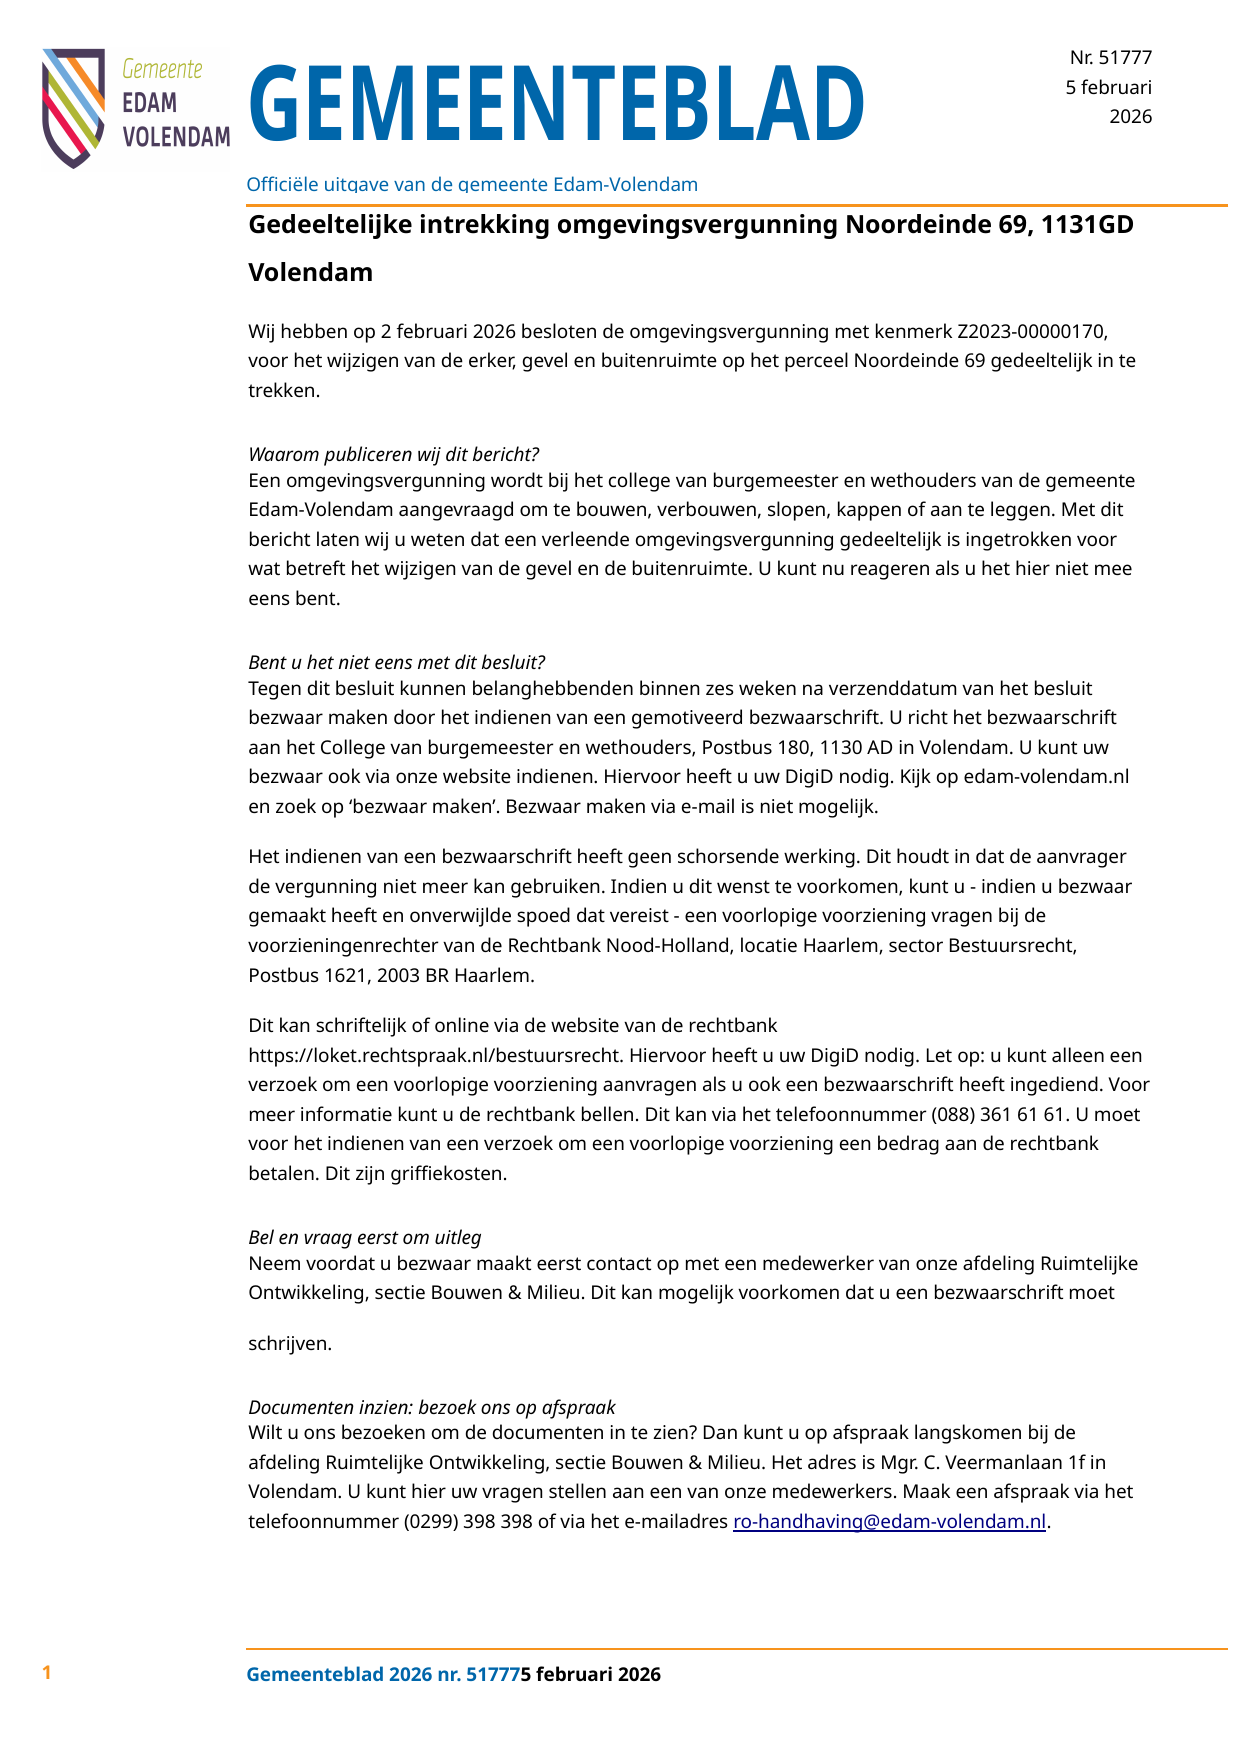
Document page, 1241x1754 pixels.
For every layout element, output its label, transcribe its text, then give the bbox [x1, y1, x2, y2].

text Documenten inzien: bezoek ons op afspraak [248, 1394, 1152, 1419]
text Bel en vraag eerst om uitleg [248, 1224, 1152, 1250]
text Een omgevingsvergunning wordt bij het college van burgemeester en wethouders van de gemeente Edam-Volendam aangevraagd om te bouwen, verbouwen, slopen, kappen of aan te leggen. Met dit bericht laten wij u weten dat een verleende omgevingsvergunning gedeeltelijk is ingetrokken voor wat betreft het wijzigen van de gevel en de buitenruimte. U kunt nu reageren als u het hier niet mee eens bent. [248, 467, 1152, 611]
text Neem voordat u bezwaar maakt eerst contact op met een medewerker van onze afdeling Ruimtelijke Ontwikkeling, sectie Bouwen & Milieu. Dit kan mogelijk voorkomen dat u een bezwaarschrift moet [248, 1250, 1152, 1305]
text Gedeeltelijke intrekking omgevingsvergunning Noordeinde 69, 1131GD Volendam [248, 207, 1152, 288]
text schrijven. [248, 1330, 1152, 1356]
text Het indienen van een bezwaarschrift heeft geen schorsende werking. Dit houdt in dat de aanvrager de vergunning niet meer kan gebruiken. Indien u dit wenst te voorkomen, kunt u - indien u bezwaar gemaakt heeft en onverwijlde spoed dat vereist - een voorlopige voorziening vragen bij de voorzieningenrechter van de Rechtbank Nood-Holland, locatie Haarlem, sector Bestuursrecht, Postbus 1621, 2003 BR Haarlem. [248, 843, 1152, 988]
text Waarom publiceren wij dit bericht? [248, 441, 1152, 467]
text Wij hebben op 2 februari 2026 besloten de omgevingsvergunning met kenmerk Z2023-00000170, voor het wijzigen van de erker, gevel en buitenruimte op het perceel Noordeinde 69 gedeeltelijk in te trekken. [248, 318, 1152, 403]
text Wilt u ons bezoeken om de documenten in te zien? Dan kunt u op afspraak langskomen bij de afdeling Ruimtelijke Ontwikkeling, sectie Bouwen & Milieu. Het adres is Mgr. C. Veermanlaan 1f in Volendam. U kunt hier uw vragen stellen aan een van onze medewerkers. Maak een afspraak via het telefoonnummer (0299) 398 398 of via het e-mailadres ro-handhaving@edam-volendam.nl. [248, 1419, 1152, 1534]
picture [41, 47, 231, 172]
text Tegen dit besluit kunnen belanghebbenden binnen zes weken na verzenddatum van het besluit bezwaar maken door het indienen van een gemotiveerd bezwaarschrift. U richt het bezwaarschrift aan het College van burgemeester en wethouders, Postbus 180, 1130 AD in Volendam. U kunt uw bezwaar ook via onze website indienen. Hiervoor heeft u uw DigiD nodig. Kijk op edam-volendam.nl en zoek op ‘bezwaar maken’. Bezwaar maken via e-mail is niet mogelijk. [248, 675, 1152, 819]
text Dit kan schriftelijk of online via de website van de rechtbank https://loket.rechtspraak.nl/bestuursrecht. Hiervoor heeft u uw DigiD nodig. Let op: u kunt alleen een verzoek om een voorlopige voorziening aanvragen als u ook een bezwaarschrift heeft ingediend. Voor meer informatie kunt u de rechtbank bellen. Dit kan via het telefoonnummer (088) 361 61 61. U moet voor het indienen van een verzoek om een voorlopige voorziening een bedrag aan de rechtbank betalen. Dit zijn griffiekosten. [248, 1012, 1152, 1186]
text Bent u het niet eens met dit besluit? [248, 649, 1152, 675]
